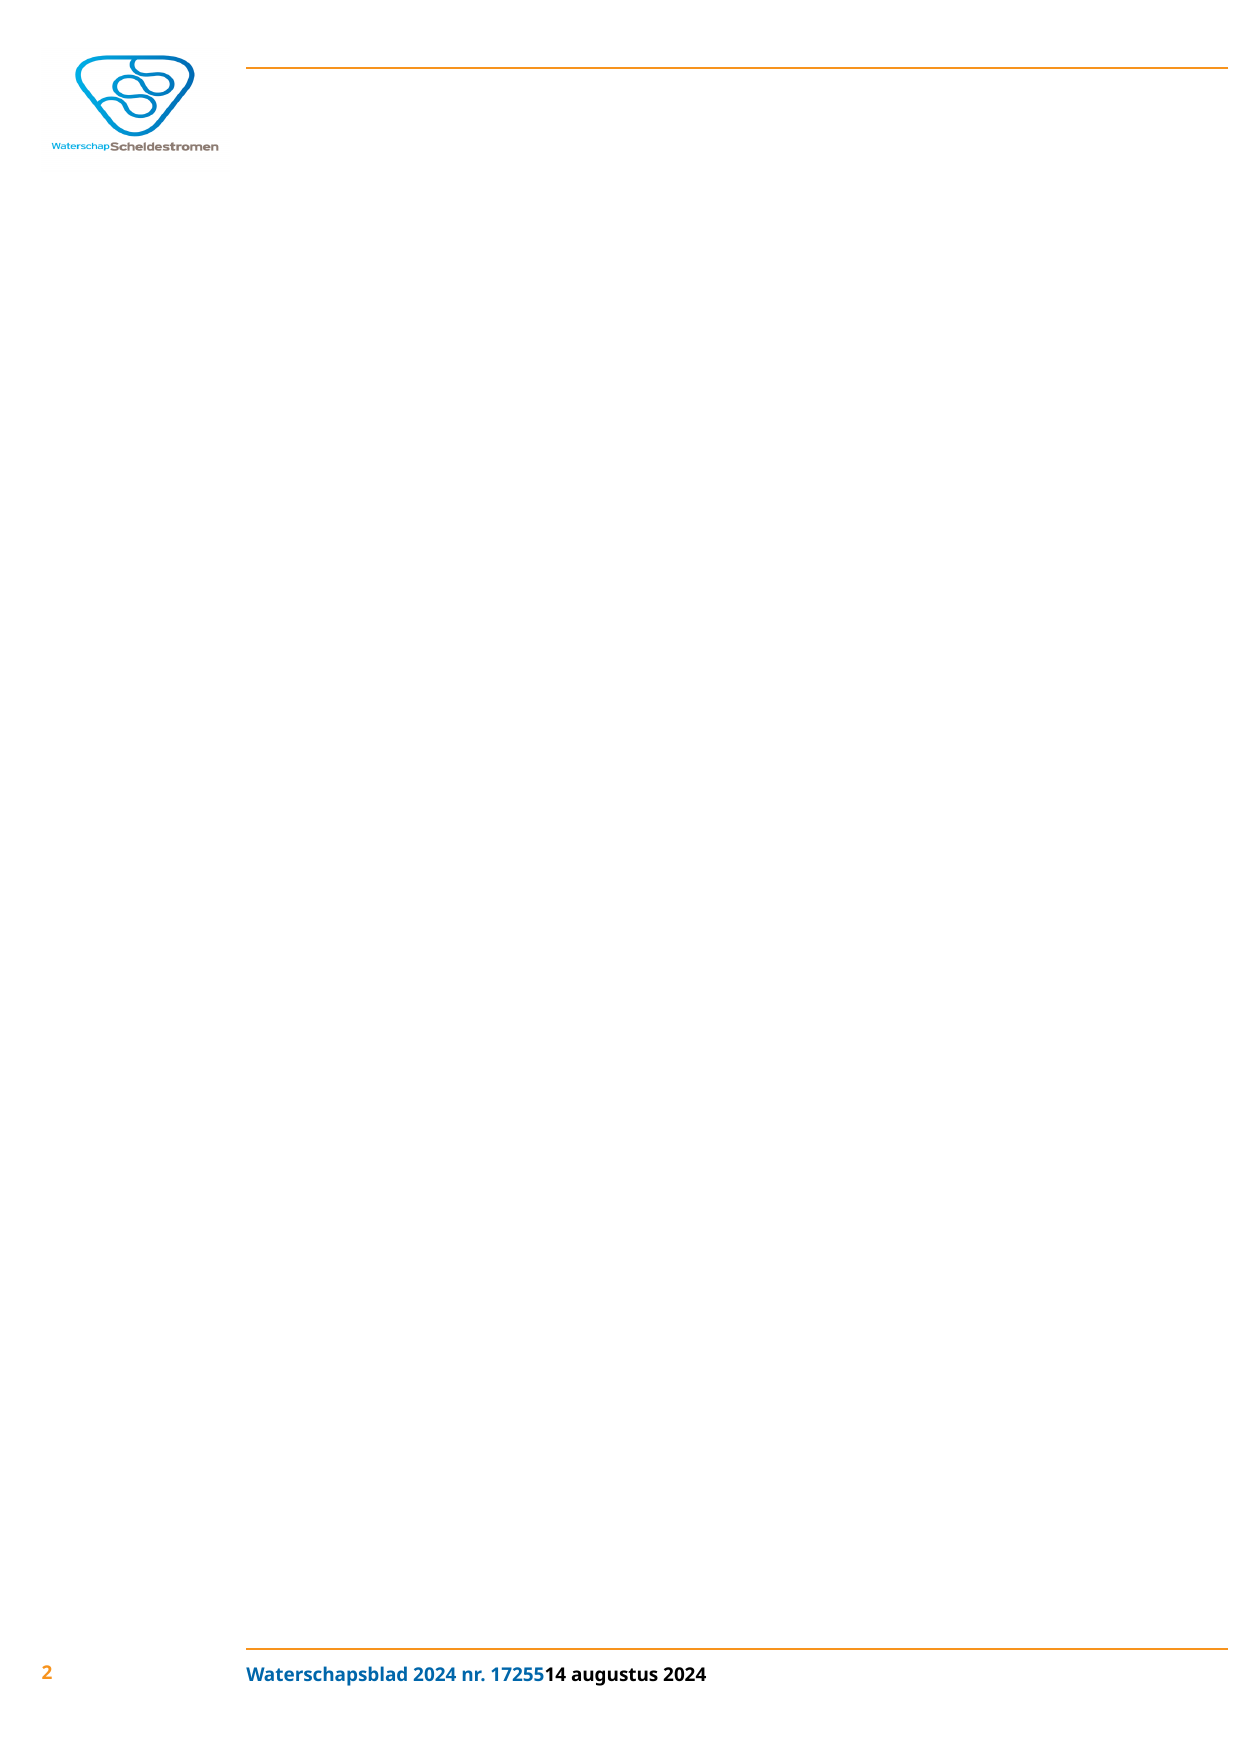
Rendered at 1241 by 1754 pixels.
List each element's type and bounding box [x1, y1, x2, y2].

picture [41, 47, 231, 172]
